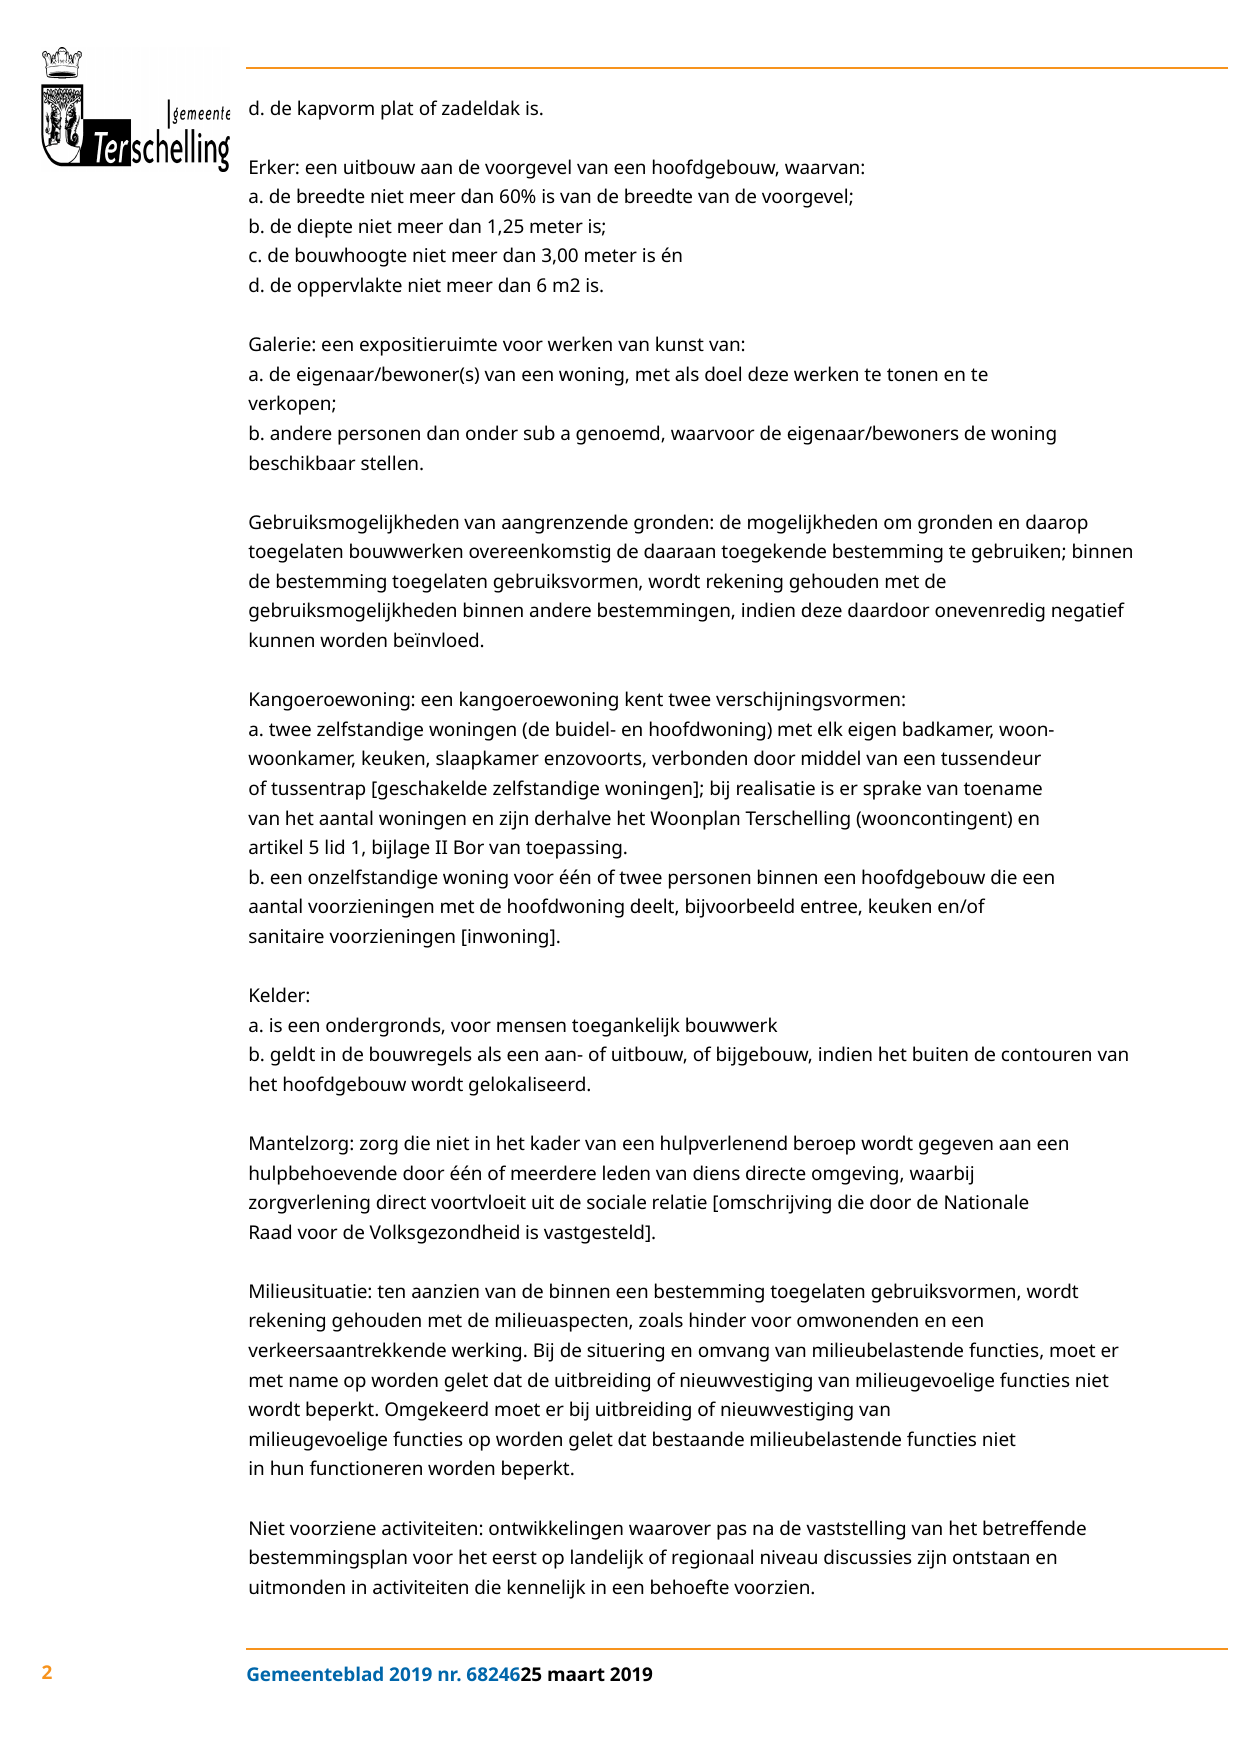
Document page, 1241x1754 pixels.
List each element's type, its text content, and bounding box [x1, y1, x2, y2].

text a. de breedte niet meer dan 60% is van de breedte van de voorgevel; [248, 183, 1152, 209]
text b. andere personen dan onder sub a genoemd, waarvoor de eigenaar/bewoners de woning [248, 420, 1152, 446]
text a. is een ondergronds, voor mensen toegankelijk bouwwerk [248, 1012, 1152, 1038]
text Erker: een uitbouw aan de voorgevel van een hoofdgebouw, waarvan: [248, 154, 1152, 180]
text Niet voorziene activiteiten: ontwikkelingen waarover pas na de vaststelling van het betreffende bestemmingsplan voor het eerst op landelijk of regionaal niveau discussies zijn ontstaan en uitmonden in activiteiten die kennelijk in een behoefte voorzien. [248, 1515, 1152, 1600]
text Mantelzorg: zorg die niet in het kader van een hulpverlenend beroep wordt gegeven aan een hulpbehoevende door één of meerdere leden van diens directe omgeving, waarbij [248, 1130, 1152, 1186]
text b. een onzelfstandige woning voor één of twee personen binnen een hoofdgebouw die een [248, 864, 1152, 890]
text a. twee zelfstandige woningen (de buidel- en hoofdwoning) met elk eigen badkamer, woon- [248, 716, 1152, 742]
text d. de kapvorm plat of zadeldak is. [248, 95, 1152, 121]
text Kelder: [248, 982, 1152, 1008]
text of tussentrap [geschakelde zelfstandige woningen]; bij realisatie is er sprake van toename [248, 775, 1152, 801]
text d. de oppervlakte niet meer dan 6 m2 is. [248, 272, 1152, 298]
text b. geldt in de bouwregels als een aan- of uitbouw, of bijgebouw, indien het buiten de contouren van het hoofdgebouw wordt gelokaliseerd. [248, 1041, 1152, 1097]
text zorgverlening direct voortvloeit uit de sociale relatie [omschrijving die door de Nationale [248, 1189, 1152, 1215]
text woonkamer, keuken, slaapkamer enzovoorts, verbonden door middel van een tussendeur [248, 746, 1152, 771]
text van het aantal woningen en zijn derhalve het Woonplan Terschelling (wooncontingent) en [248, 805, 1152, 831]
text aantal voorzieningen met de hoofdwoning deelt, bijvoorbeeld entree, keuken en/of [248, 893, 1152, 919]
text in hun functioneren worden beperkt. [248, 1456, 1152, 1481]
text Kangoeroewoning: een kangoeroewoning kent twee verschijningsvormen: [248, 686, 1152, 712]
text verkopen; [248, 391, 1152, 416]
text sanitaire voorzieningen [inwoning]. [248, 923, 1152, 949]
text Milieusituatie: ten aanzien van de binnen een bestemming toegelaten gebruiksvormen, wordt rekening gehouden met de milieuaspecten, zoals hinder voor omwonenden en een [248, 1278, 1152, 1333]
text c. de bouwhoogte niet meer dan 3,00 meter is én [248, 243, 1152, 268]
text a. de eigenaar/bewoner(s) van een woning, met als doel deze werken te tonen en te [248, 361, 1152, 387]
text verkeersaantrekkende werking. Bij de situering en omvang van milieubelastende functies, moet er met name op worden gelet dat de uitbreiding of nieuwvestiging van milieugevoelige functies niet wordt beperkt. Omgekeerd moet er bij uitbreiding of nieuwvestiging van [248, 1337, 1152, 1422]
text beschikbaar stellen. [248, 450, 1152, 476]
text b. de diepte niet meer dan 1,25 meter is; [248, 213, 1152, 239]
text Raad voor de Volksgezondheid is vastgesteld]. [248, 1219, 1152, 1245]
text milieugevoelige functies op worden gelet dat bestaande milieubelastende functies niet [248, 1426, 1152, 1452]
picture [41, 47, 231, 172]
text artikel 5 lid 1, bijlage II Bor van toepassing. [248, 834, 1152, 860]
text Galerie: een expositieruimte voor werken van kunst van: [248, 331, 1152, 357]
text Gebruiksmogelijkheden van aangrenzende gronden: de mogelijkheden om gronden en daarop toegelaten bouwwerken overeenkomstig de daaraan toegekende bestemming te gebruiken; binnen de bestemming toegelaten gebruiksvormen, wordt rekening gehouden met de gebruiksmogelijkheden binnen andere bestemmingen, indien deze daardoor onevenredig negatief kunnen worden beïnvloed. [248, 509, 1152, 653]
